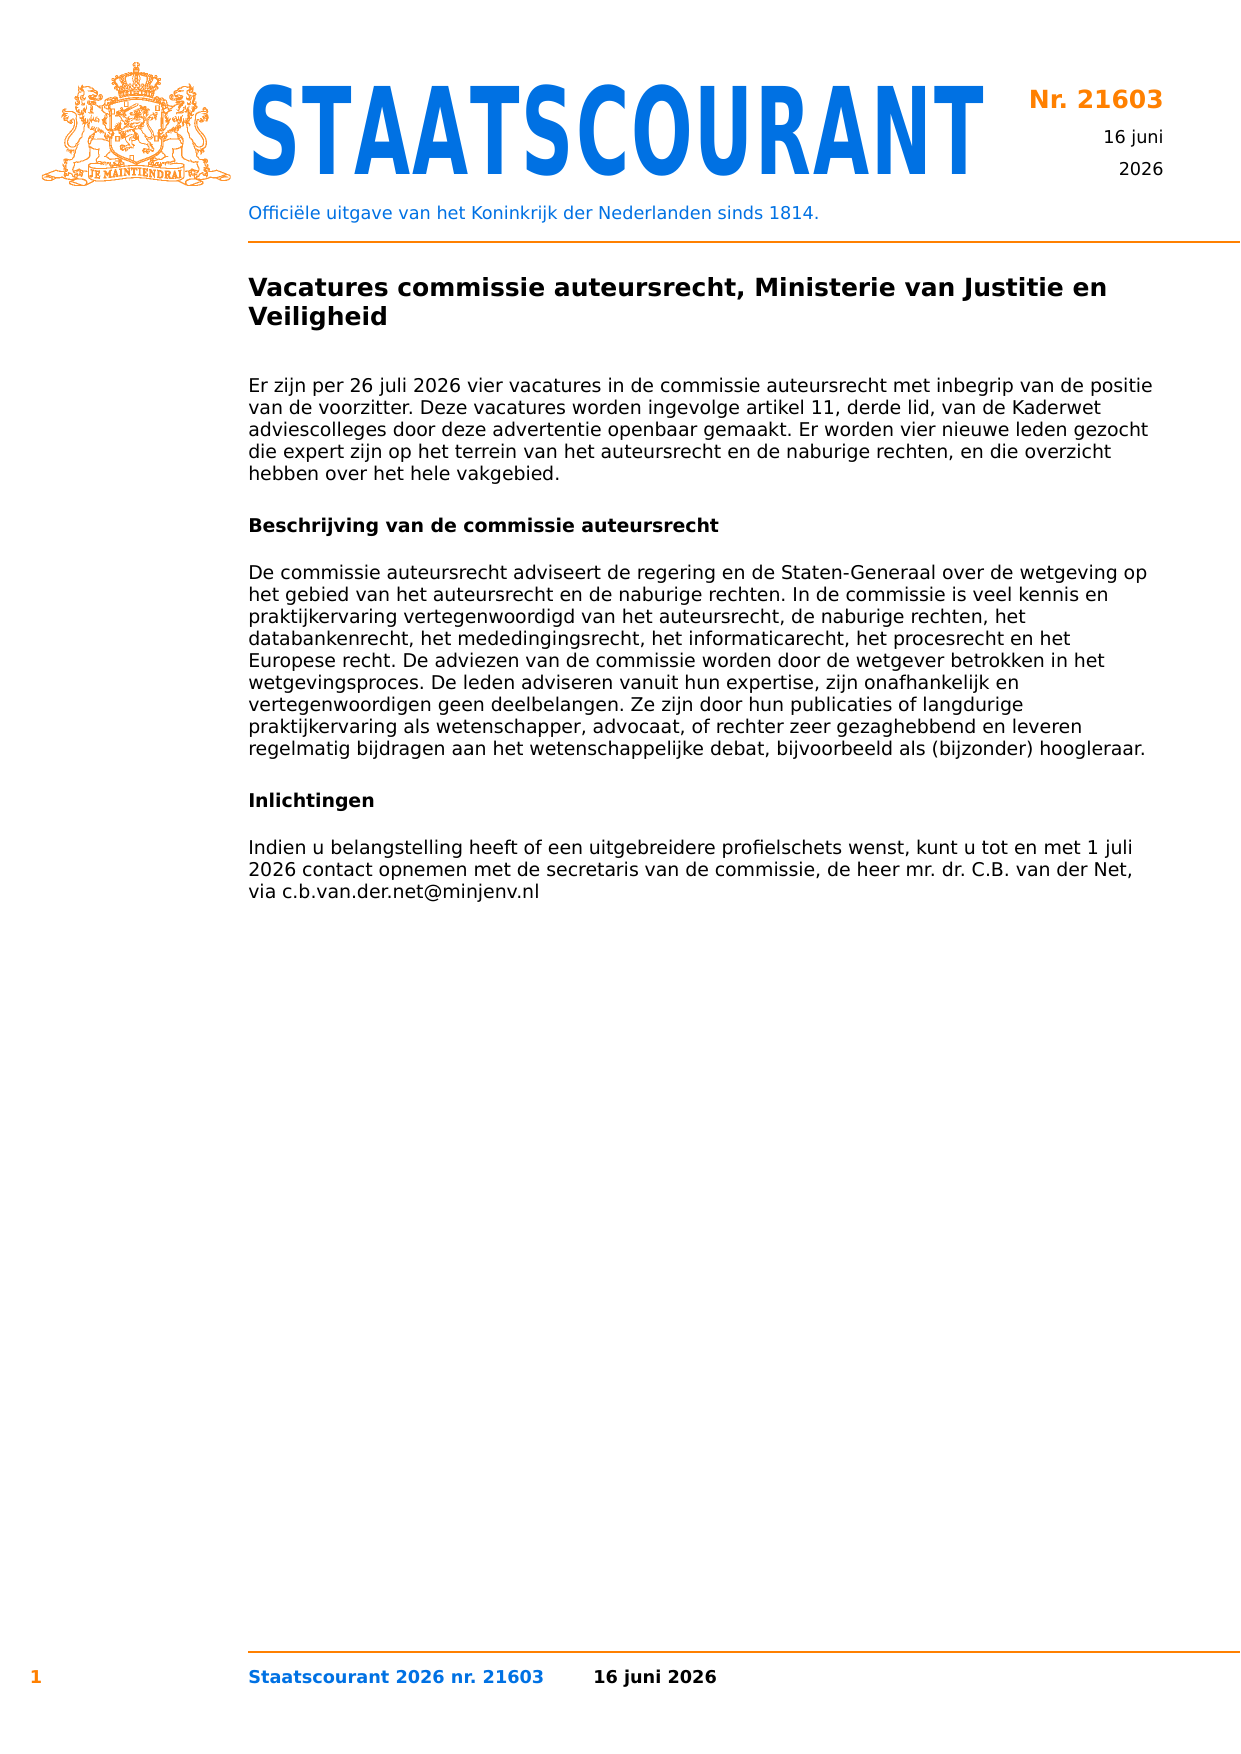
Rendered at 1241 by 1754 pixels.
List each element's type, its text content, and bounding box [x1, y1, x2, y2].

table_header [25, 62, 248, 241]
subtitle Beschrijving van de commissie auteursrecht [248, 515, 1163, 537]
table_cell Officiële uitgave van het Koninkrijk der Nederlanden sinds 1814. [248, 203, 1240, 241]
text De commissie auteursrecht adviseert de regering en de Staten-Generaal over de wetgeving op het gebied van het auteursrecht en de naburige rechten. In de commissie is veel kennis en praktijkervaring vertegenwoordigd van het auteursrecht, de naburige rechten, het databankenrecht, het mededingingsrecht, het informaticarecht, het procesrecht en het Europese recht. De adviezen van de commissie worden door de wetgever betrokken in het wetgevingsproces. De leden adviseren vanuit hun expertise, zijn onafhankelijk en vertegenwoordigen geen deelbelangen. Ze zijn door hun publicaties of langdurige praktijkervaring als wetenschapper, advocaat, of rechter zeer gezaghebbend en leveren regelmatig bijdragen aan het wetenschappelijke debat, bijvoorbeeld als (bijzonder) hoogleraar. [248, 562, 1163, 760]
subtitle Inlichtingen [248, 790, 1163, 812]
table_header STAATSCOURANT [248, 62, 998, 203]
table_cell 16 juni [998, 121, 1240, 153]
text Indien u belangstelling heeft of een uitgebreidere profielschets wenst, kunt u tot en met 1 juli 2026 contact opnemen met de secretaris van de commissie, de heer mr. dr. C.B. van der Net, via c.b.van.der.net@minjenv.nl [248, 837, 1163, 903]
text Er zijn per 26 juli 2026 vier vacatures in de commissie auteursrecht met inbegrip van de positie van de voorzitter. Deze vacatures worden ingevolge artikel 11, derde lid, van de Kaderwet adviescolleges door deze advertentie openbaar gemaakt. Er worden vier nieuwe leden gezocht die expert zijn op het terrein van het auteursrecht en de naburige rechten, en die overzicht hebben over het hele vakgebied. [248, 375, 1163, 485]
subtitle Vacatures commissie auteursrecht, Ministerie van Justitie en Veiligheid [248, 273, 1163, 331]
picture [41, 62, 231, 186]
table_cell 2026 [998, 153, 1240, 203]
table_header Nr. 21603 [998, 62, 1240, 121]
